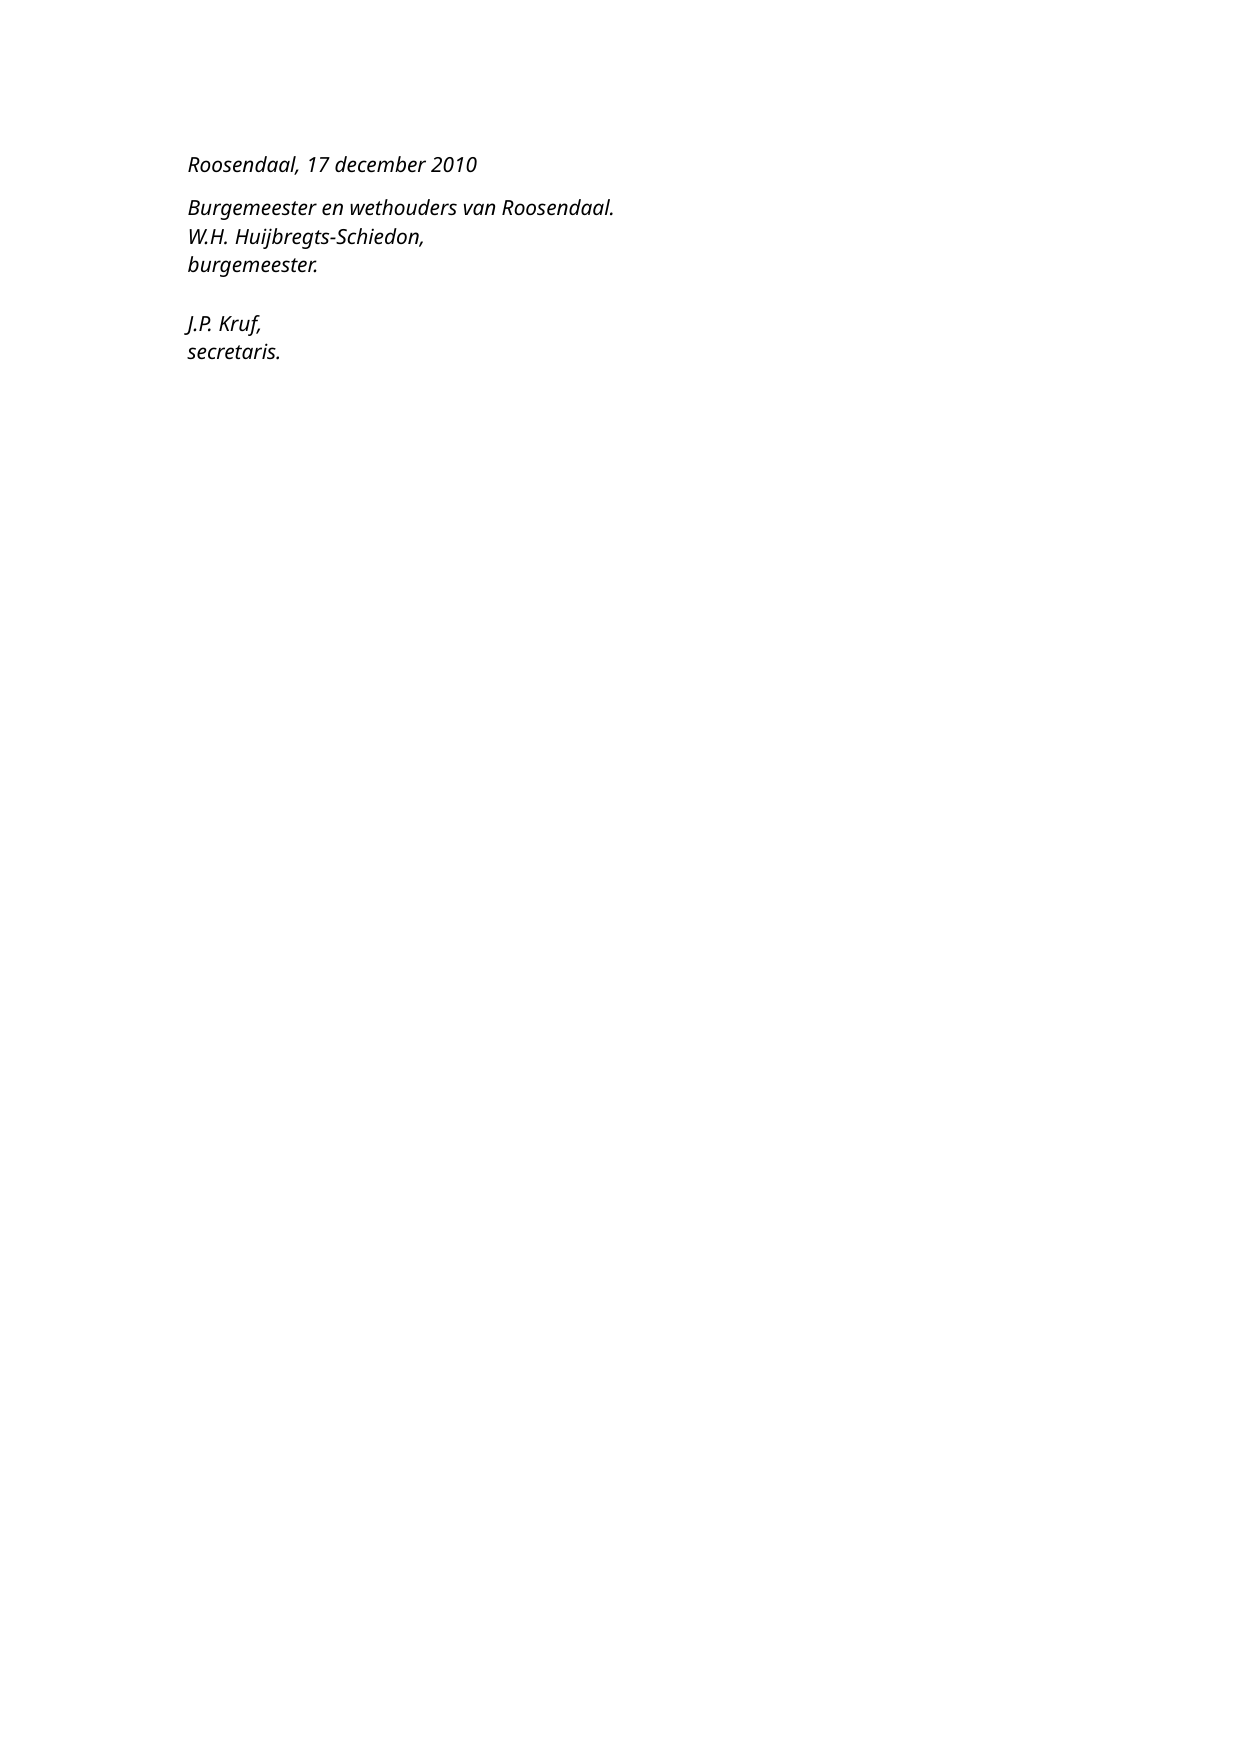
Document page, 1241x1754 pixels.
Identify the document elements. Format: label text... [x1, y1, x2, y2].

text burgemeester. [187, 250, 1053, 279]
text Roosendaal, 17 december 2010 [187, 150, 1053, 178]
text Burgemeester en wethouders van Roosendaal. [187, 193, 1053, 222]
text W.H. Huijbregts-Schiedon, [187, 222, 1053, 250]
text secretaris. [187, 337, 1053, 366]
text J.P. Kruf, [187, 309, 1053, 337]
